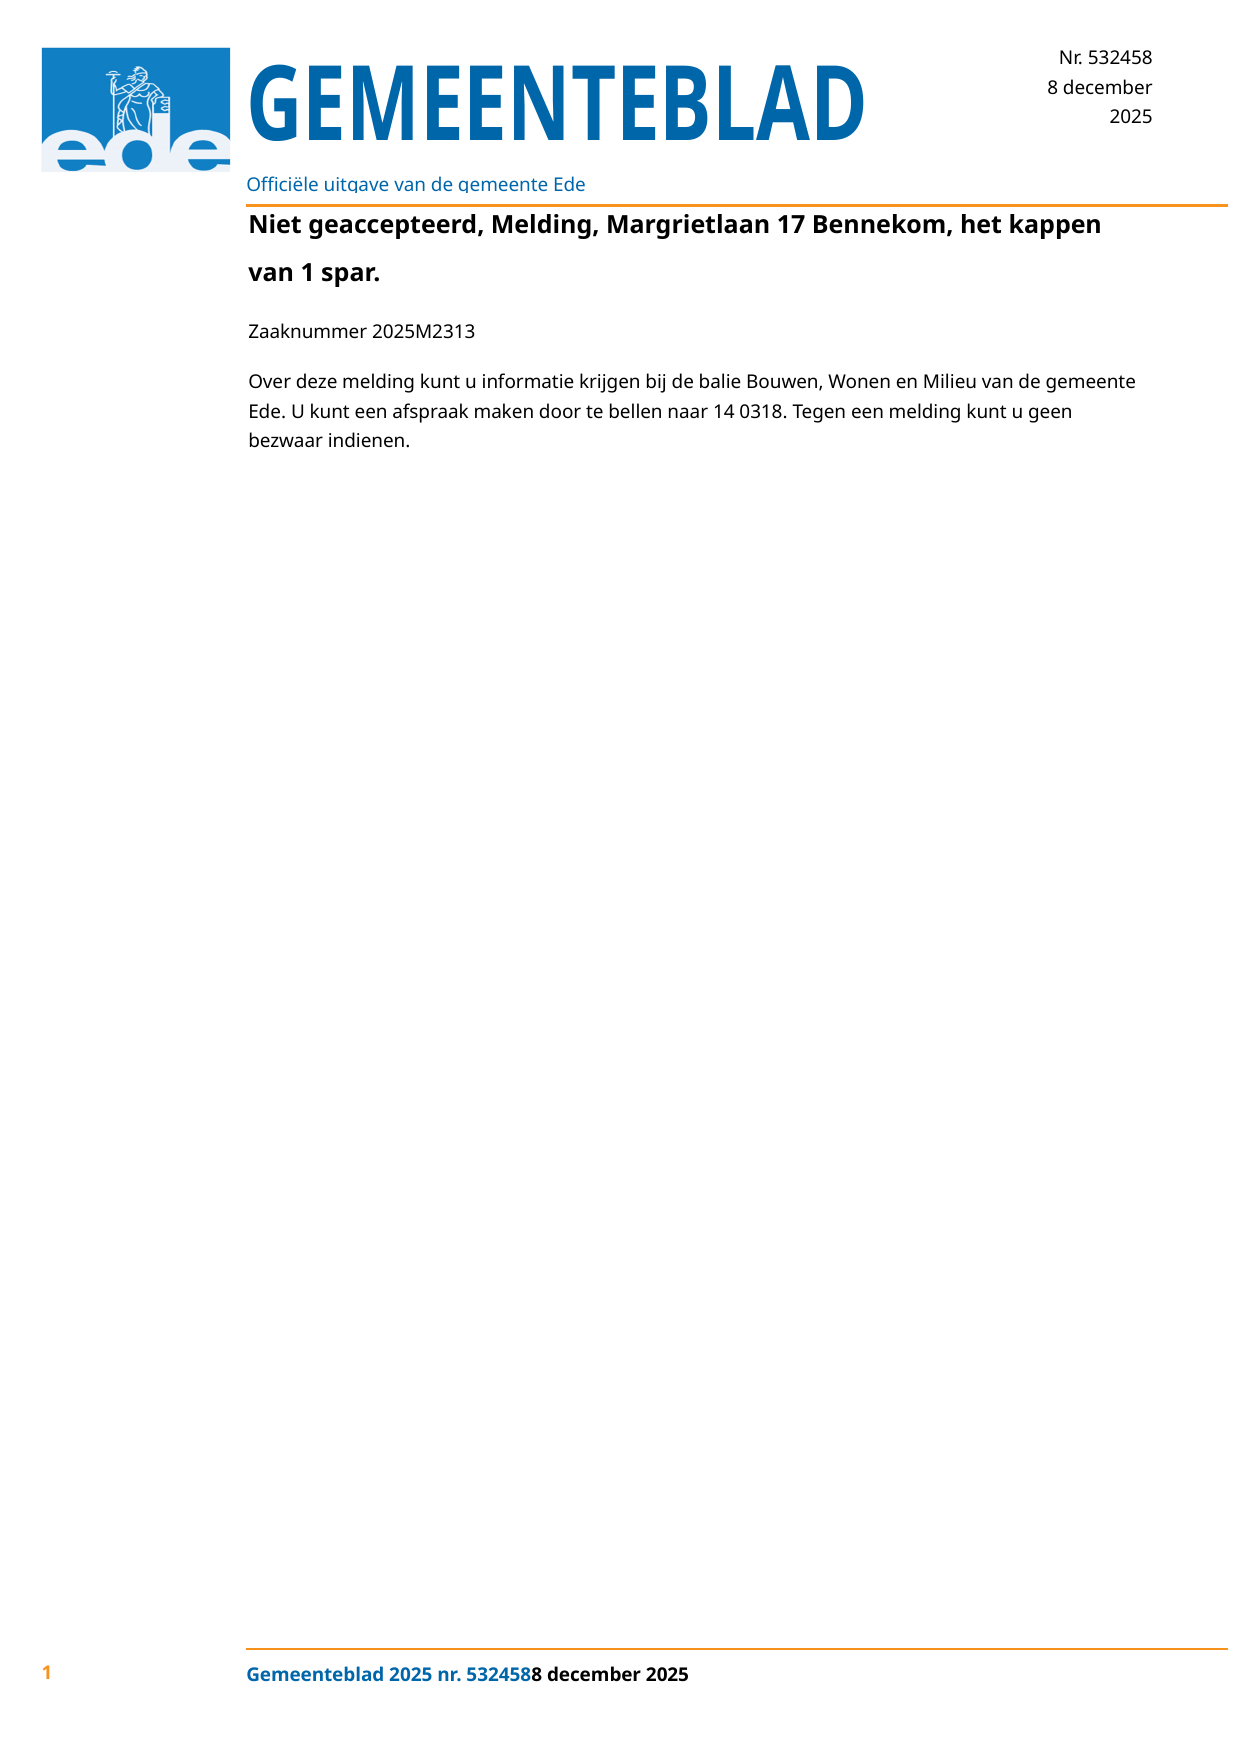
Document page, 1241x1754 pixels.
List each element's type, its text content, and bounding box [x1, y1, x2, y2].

picture [41, 47, 231, 172]
text Niet geaccepteerd, Melding, Margrietlaan 17 Bennekom, het kappen van 1 spar. [248, 207, 1152, 288]
text Zaaknummer 2025M2313 [248, 318, 1152, 344]
text Over deze melding kunt u informatie krijgen bij de balie Bouwen, Wonen en Milieu van de gemeente Ede. U kunt een afspraak maken door te bellen naar 14 0318. Tegen een melding kunt u geen bezwaar indienen. [248, 368, 1152, 453]
